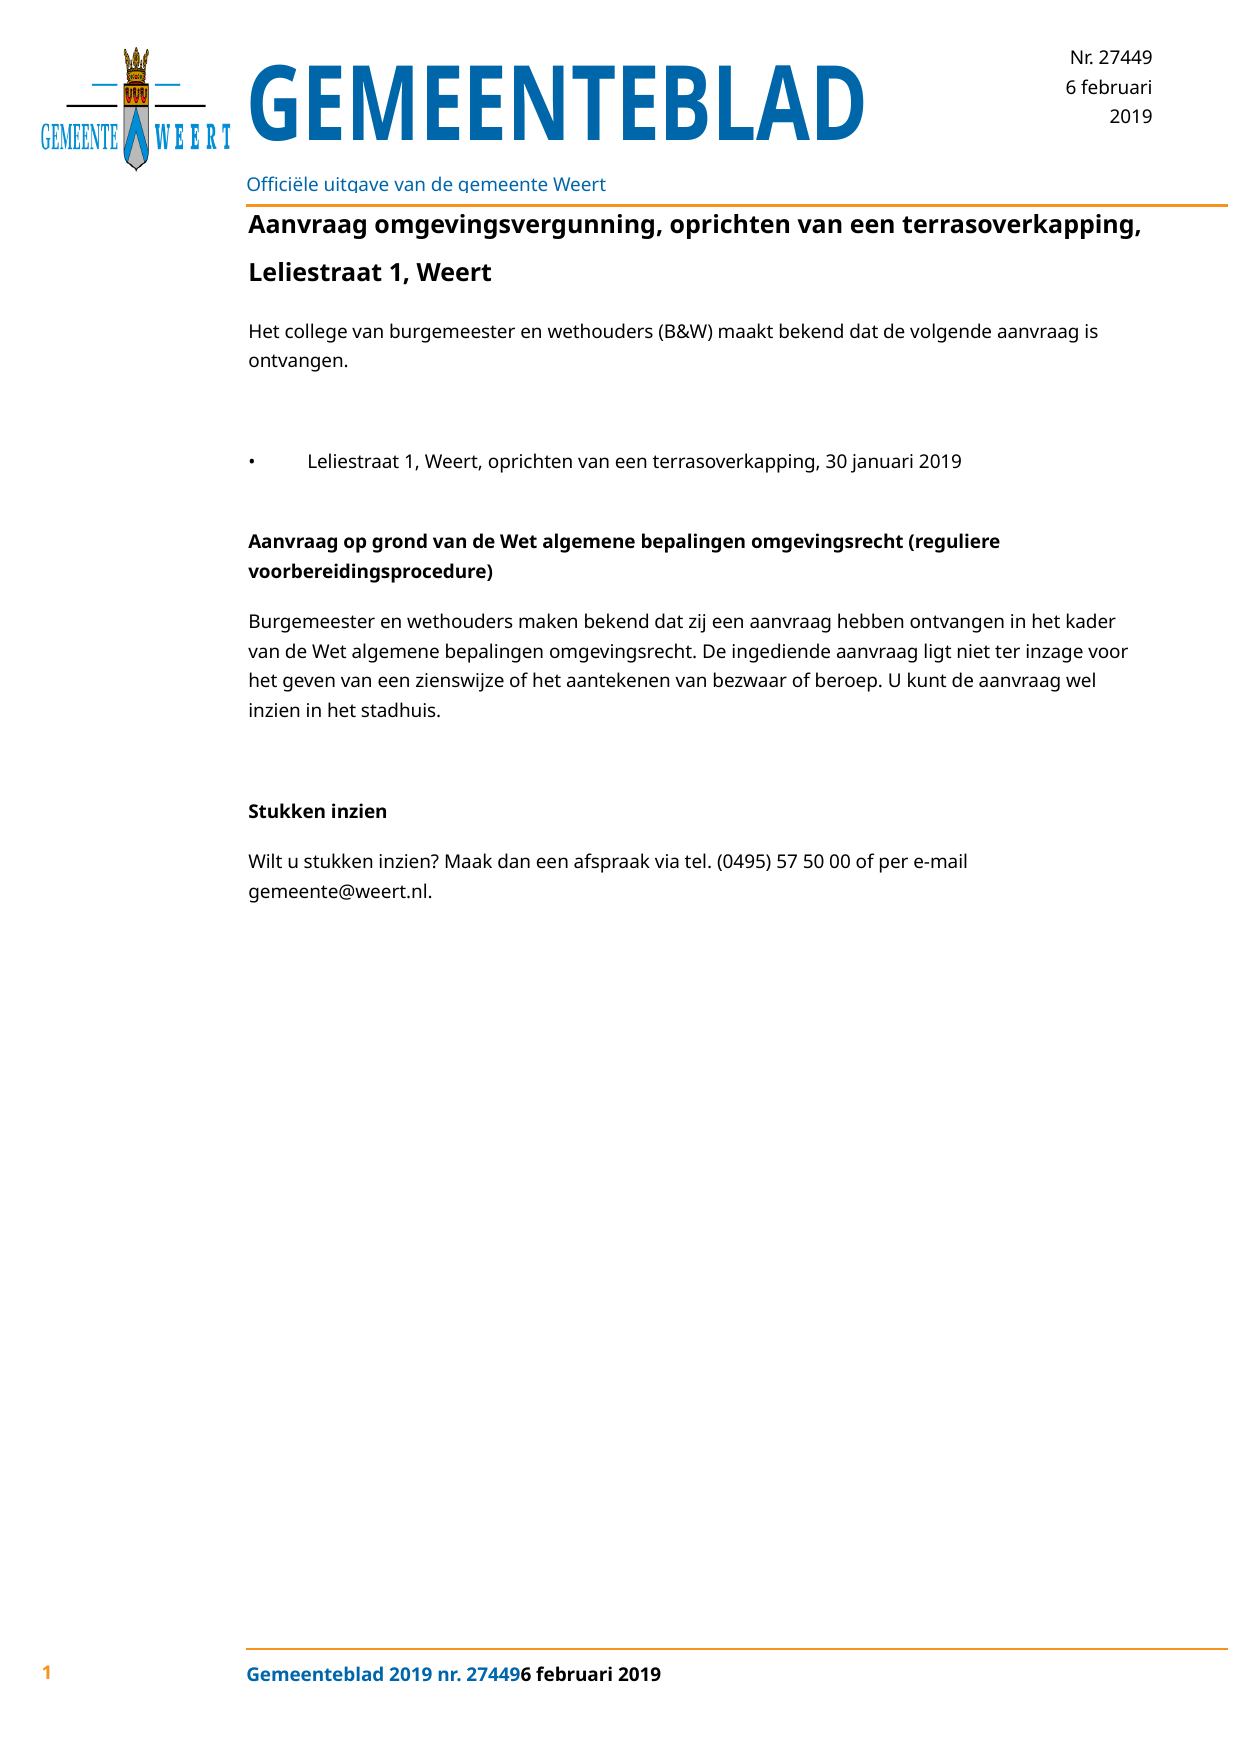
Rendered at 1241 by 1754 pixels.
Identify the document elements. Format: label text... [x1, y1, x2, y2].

text Wilt u stukken inzien? Maak dan een afspraak via tel. (0495) 57 50 00 of per e-mail gemeente@weert.nl. [248, 848, 1152, 904]
list Leliestraat 1, Weert, oprichten van een terrasoverkapping, 30 januari 2019 [248, 448, 1152, 474]
text Burgemeester en wethouders maken bekend dat zij een aanvraag hebben ontvangen in het kader van de Wet algemene bepalingen omgevingsrecht. De ingediende aanvraag ligt niet ter inzage voor het geven van een zienswijze of het aantekenen van bezwaar of beroep. U kunt de aanvraag wel inzien in het stadhuis. [248, 608, 1152, 723]
text Stukken inzien [248, 798, 1152, 824]
text Aanvraag omgevingsvergunning, oprichten van een terrasoverkapping, Leliestraat 1, Weert [248, 207, 1152, 288]
text Aanvraag op grond van de Wet algemene bepalingen omgevingsrecht (reguliere voorbereidingsprocedure) [248, 528, 1152, 584]
picture [41, 47, 231, 172]
text Het college van burgemeester en wethouders (B&W) maakt bekend dat de volgende aanvraag is ontvangen. [248, 318, 1152, 373]
